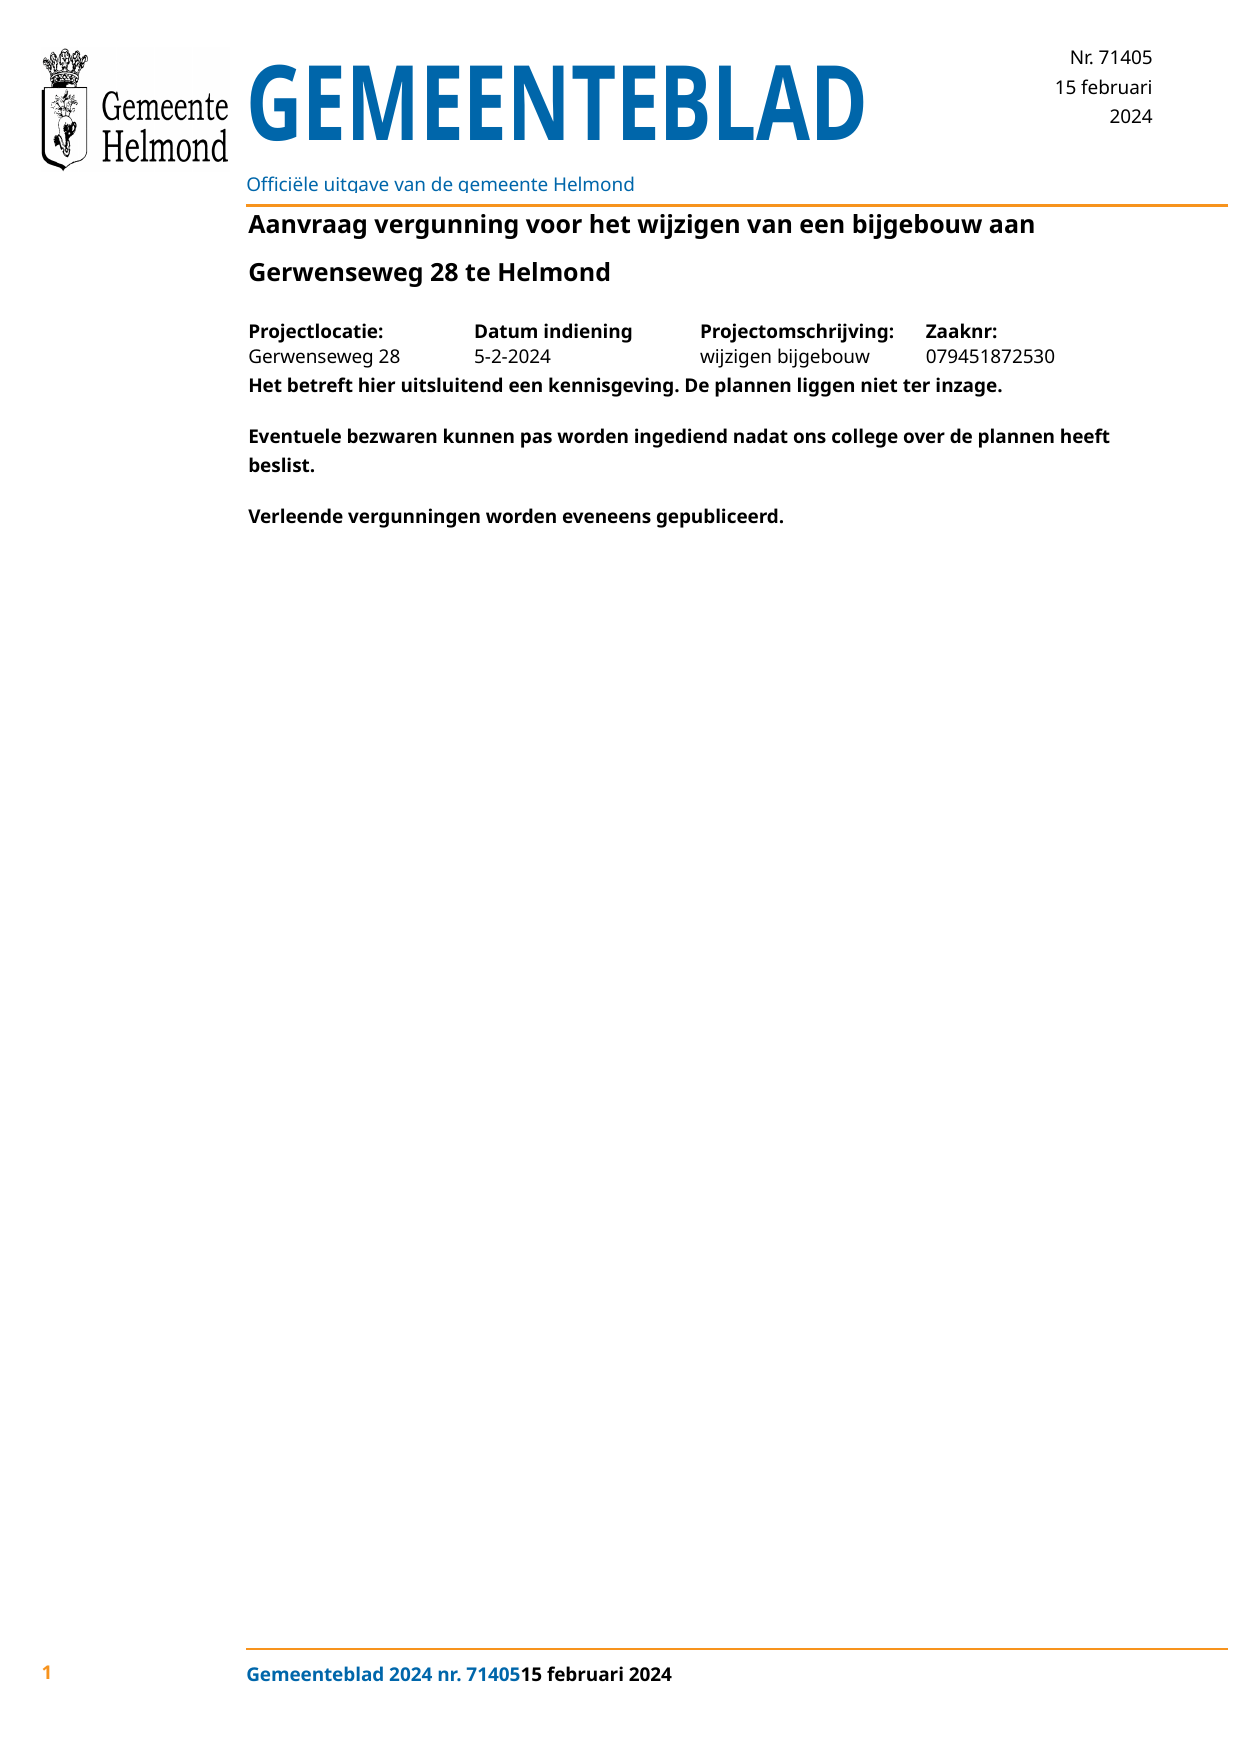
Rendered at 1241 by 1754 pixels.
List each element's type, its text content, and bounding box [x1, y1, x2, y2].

text Aanvraag vergunning voor het wijzigen van een bijgebouw aan Gerwenseweg 28 te Helmond [248, 207, 1152, 288]
table_header Zaaknr: [926, 318, 1152, 344]
text Verleende vergunningen worden eveneens gepubliceerd. [248, 503, 1152, 529]
table_header Datum indiening [474, 318, 700, 344]
table_cell wijzigen bijgebouw [700, 344, 926, 369]
text Eventuele bezwaren kunnen pas worden ingediend nadat ons college over de plannen heeft beslist. [248, 423, 1152, 478]
text Het betreft hier uitsluitend een kennisgeving. De plannen liggen niet ter inzage. [248, 373, 1152, 398]
table_cell 5-2-2024 [474, 344, 700, 369]
table_cell Gerwenseweg 28 [248, 344, 474, 369]
picture [41, 47, 231, 172]
table_cell 079451872530 [926, 344, 1152, 369]
table_header Projectomschrijving: [700, 318, 926, 344]
table_header Projectlocatie: [248, 318, 474, 344]
